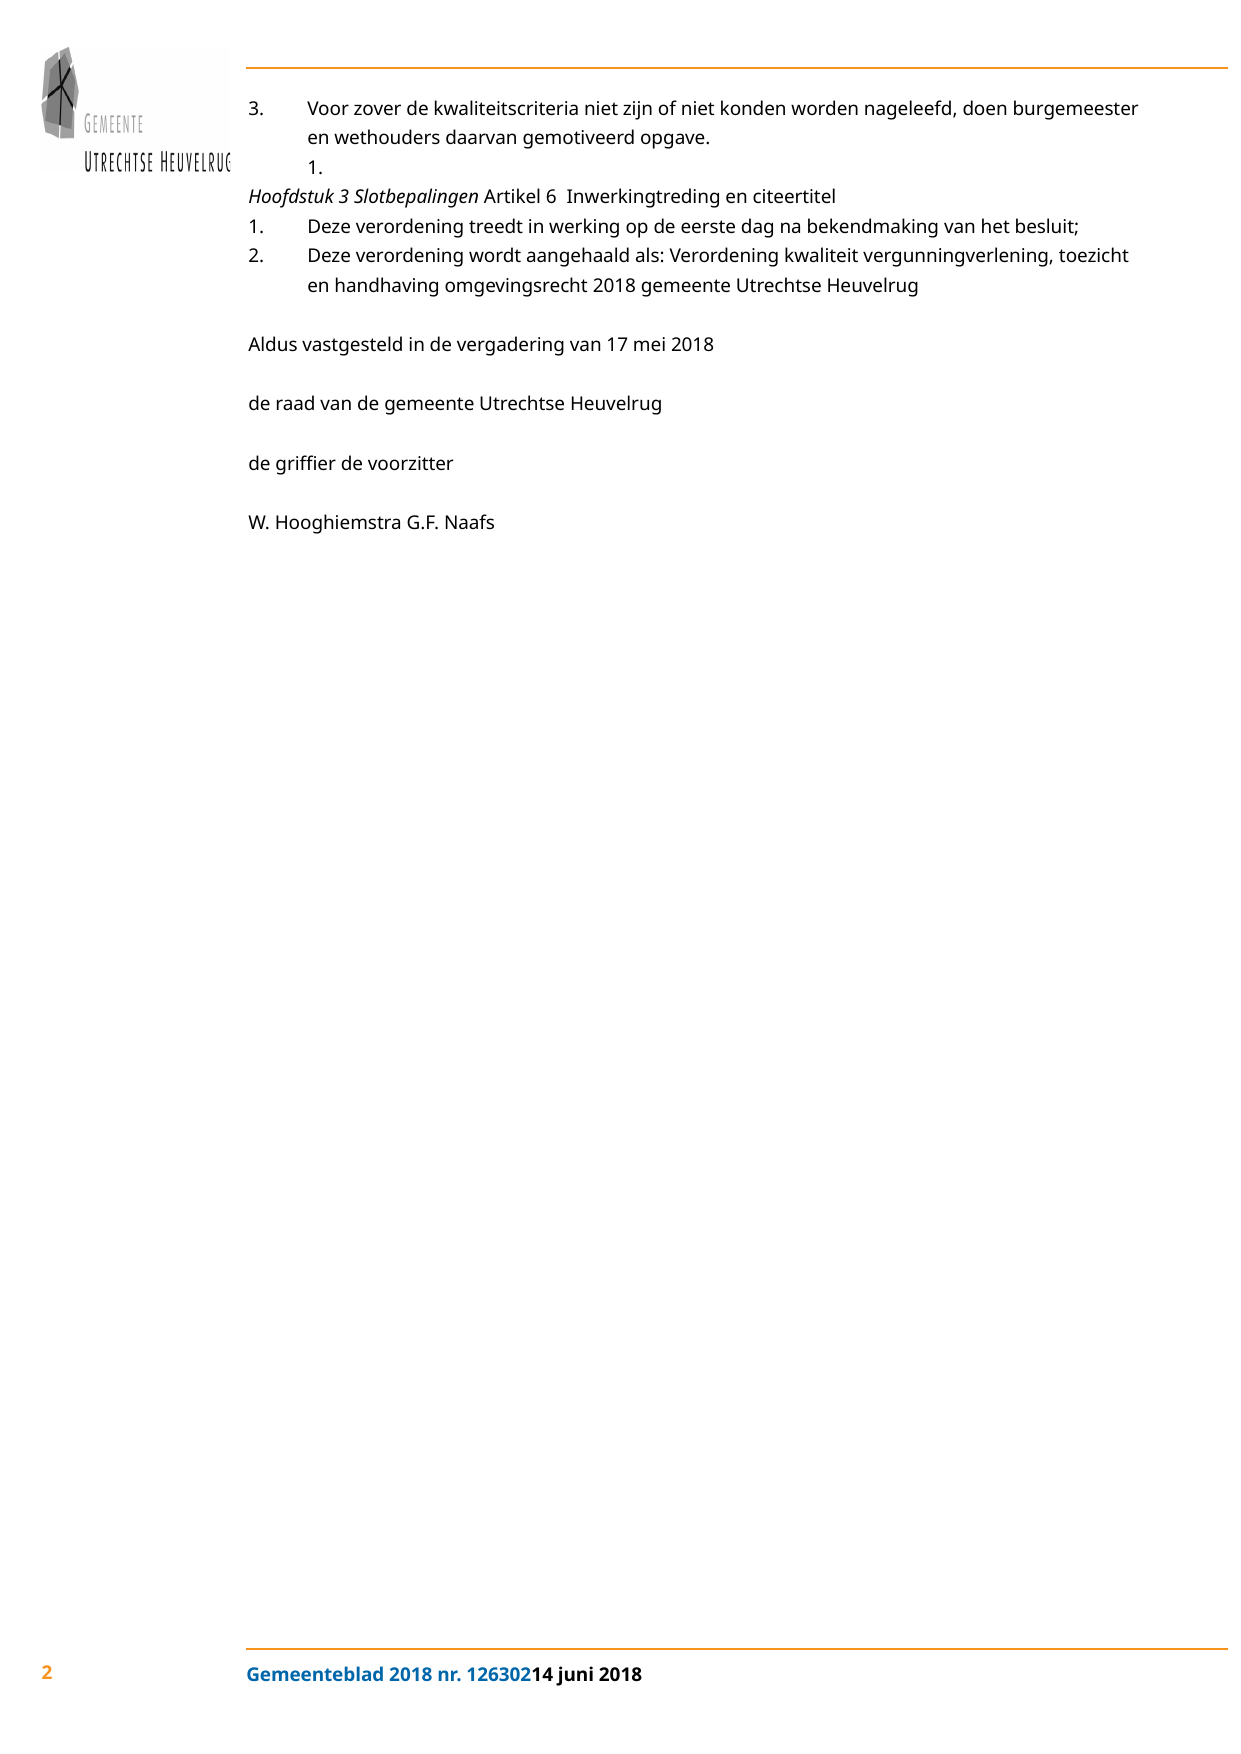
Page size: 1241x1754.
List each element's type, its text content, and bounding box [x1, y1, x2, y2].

text Aldus vastgesteld in de vergadering van 17 mei 2018 [248, 331, 1152, 357]
text W. Hooghiemstra G.F. Naafs [248, 509, 1152, 535]
text Hoofdstuk 3 Slotbepalingen Artikel 6 Inwerkingtreding en citeertitel [248, 183, 1152, 209]
text de griffier de voorzitter [248, 450, 1152, 476]
picture [41, 47, 231, 172]
text de raad van de gemeente Utrechtse Heuvelrug [248, 391, 1152, 416]
list Deze verordening wordt aangehaald als: Verordening kwaliteit vergunningverlening, toezicht en handhaving omgevingsrecht 2018 gemeente Utrechtse Heuvelrug [248, 243, 1152, 298]
list Voor zover de kwaliteitscriteria niet zijn of niet konden worden nageleefd, doen burgemeester en wethouders daarvan gemotiveerd opgave. [248, 95, 1152, 150]
list Deze verordening treedt in werking op de eerste dag na bekendmaking van het besluit; [248, 213, 1152, 239]
